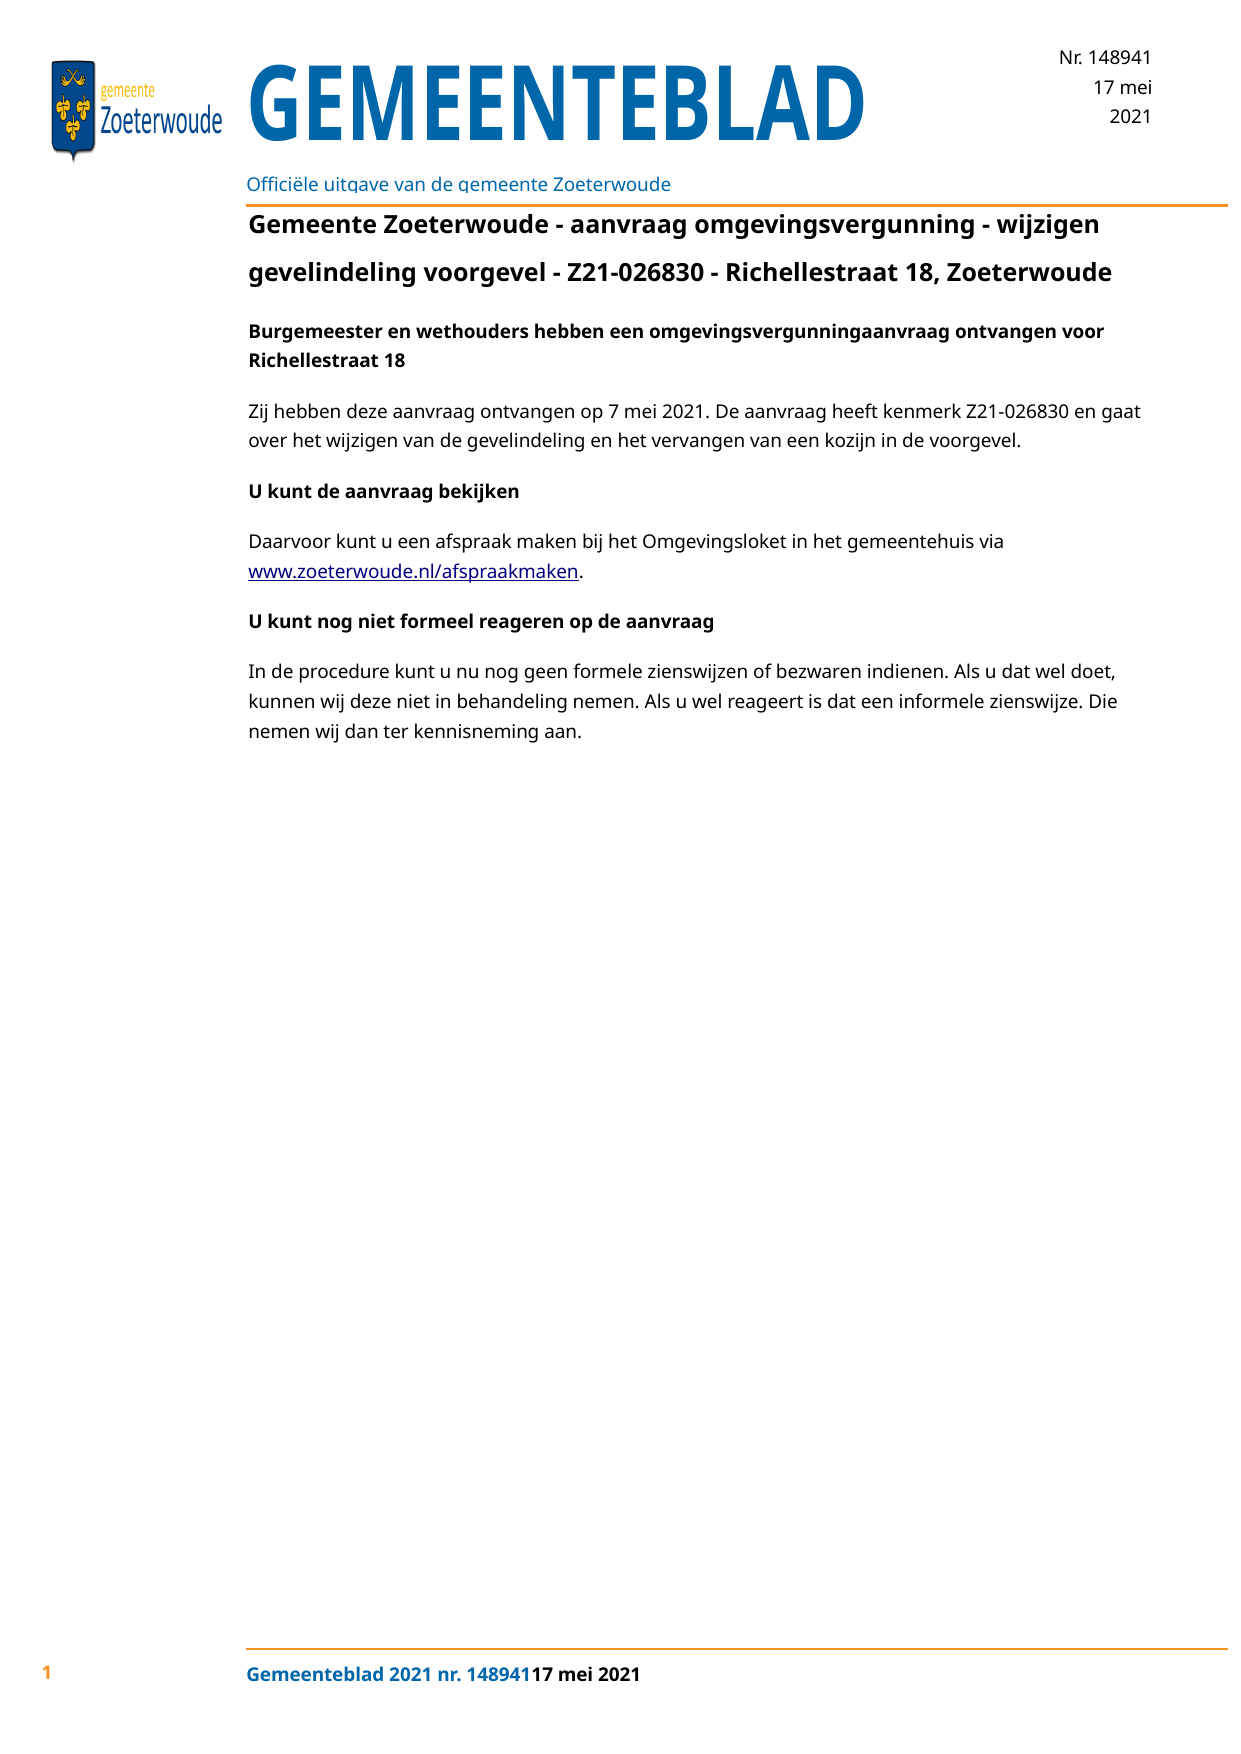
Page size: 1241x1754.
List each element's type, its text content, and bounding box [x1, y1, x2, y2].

text Burgemeester en wethouders hebben een omgevingsvergunningaanvraag ontvangen voor Richellestraat 18 [248, 318, 1152, 373]
text Gemeente Zoeterwoude - aanvraag omgevingsvergunning - wijzigen gevelindeling voorgevel - Z21-026830 - Richellestraat 18, Zoeterwoude [248, 207, 1152, 288]
text Zij hebben deze aanvraag ontvangen op 7 mei 2021. De aanvraag heeft kenmerk Z21-026830 en gaat over het wijzigen van de gevelindeling en het vervangen van een kozijn in de voorgevel. [248, 398, 1152, 453]
text Daarvoor kunt u een afspraak maken bij het Omgevingsloket in het gemeentehuis via www.zoeterwoude.nl/afspraakmaken. [248, 528, 1152, 584]
text U kunt de aanvraag bekijken [248, 478, 1152, 504]
text U kunt nog niet formeel reageren op de aanvraag [248, 608, 1152, 634]
text In de procedure kunt u nu nog geen formele zienswijzen of bezwaren indienen. Als u dat wel doet, kunnen wij deze niet in behandeling nemen. Als u wel reageert is dat een informele zienswijze. Die nemen wij dan ter kennisneming aan. [248, 659, 1152, 744]
picture [41, 47, 231, 172]
